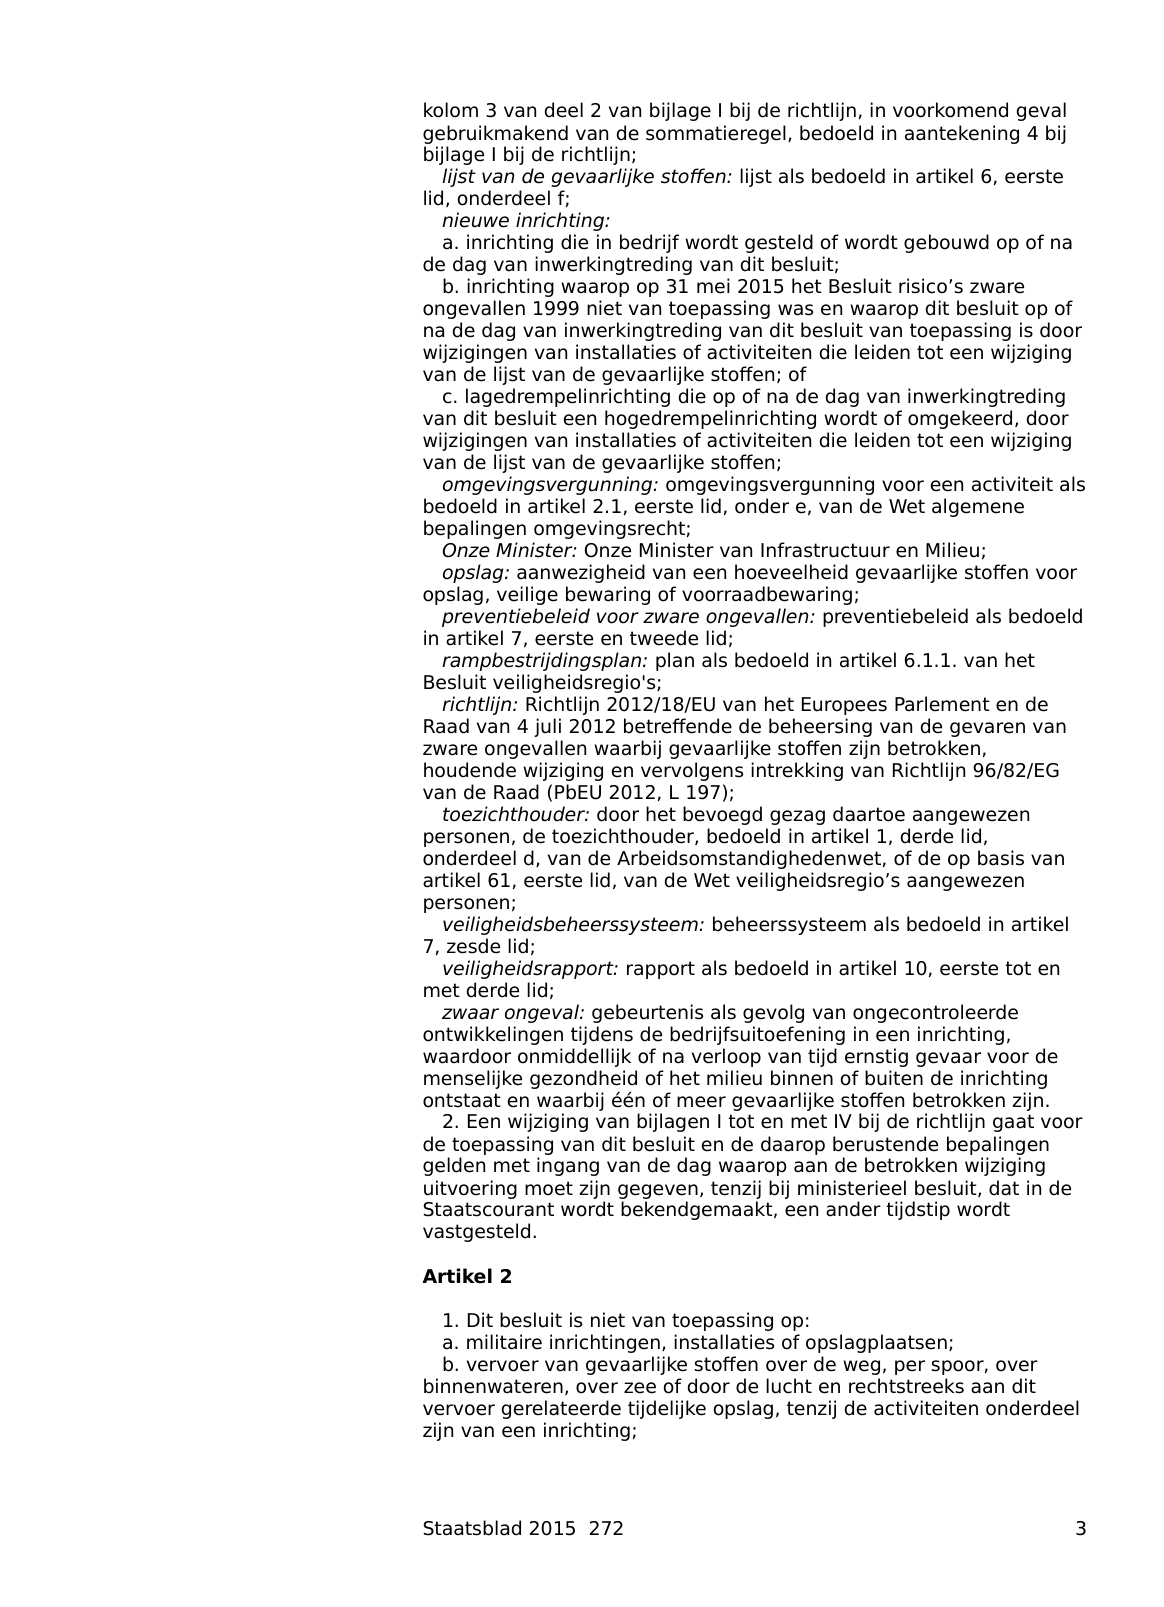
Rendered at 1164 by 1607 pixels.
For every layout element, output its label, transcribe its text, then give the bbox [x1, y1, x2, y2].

text preventiebeleid voor zware ongevallen: preventiebeleid als bedoeld in artikel 7, eerste en tweede lid; [422, 606, 1087, 650]
subtitle Artikel 2 [422, 1266, 1087, 1287]
text lijst van de gevaarlijke stoffen: lijst als bedoeld in artikel 6, eerste lid, onderdeel f; [422, 166, 1087, 210]
text zwaar ongeval: gebeurtenis als gevolg van ongecontroleerde ontwikkelingen tijdens de bedrijfsuitoefening in een inrichting, waardoor onmiddellijk of na verloop van tijd ernstig gevaar voor de menselijke gezondheid of het milieu binnen of buiten de inrichting ontstaat en waarbij één of meer gevaarlijke stoffen betrokken zijn. [422, 1002, 1087, 1111]
text rampbestrijdingsplan: plan als bedoeld in artikel 6.1.1. van het Besluit veiligheidsregio's; [422, 650, 1087, 694]
text b. vervoer van gevaarlijke stoffen over de weg, per spoor, over binnenwateren, over zee of door de lucht en rechtstreeks aan dit vervoer gerelateerde tijdelijke opslag, tenzij de activiteiten onderdeel zijn van een inrichting; [422, 1354, 1087, 1442]
text 2. Een wijziging van bijlagen I tot en met IV bij de richtlijn gaat voor de toepassing van dit besluit en de daarop berustende bepalingen gelden met ingang van de dag waarop aan de betrokken wijziging uitvoering moet zijn gegeven, tenzij bij ministerieel besluit, dat in de Staatscourant wordt bekendgemaakt, een ander tijdstip wordt vastgesteld. [422, 1111, 1087, 1243]
text kolom 3 van deel 2 van bijlage I bij de richtlijn, in voorkomend geval gebruikmakend van de sommatieregel, bedoeld in aantekening 4 bij bijlage I bij de richtlijn; [422, 100, 1087, 166]
text veiligheidsrapport: rapport als bedoeld in artikel 10, eerste tot en met derde lid; [422, 958, 1087, 1002]
text 1. Dit besluit is niet van toepassing op: [422, 1310, 1087, 1332]
text c. lagedrempelinrichting die op of na de dag van inwerkingtreding van dit besluit een hogedrempelinrichting wordt of omgekeerd, door wijzigingen van installaties of activiteiten die leiden tot een wijziging van de lijst van de gevaarlijke stoffen; [422, 386, 1087, 474]
text a. militaire inrichtingen, installaties of opslagplaatsen; [422, 1332, 1087, 1354]
text opslag: aanwezigheid van een hoeveelheid gevaarlijke stoffen voor opslag, veilige bewaring of voorraadbewaring; [422, 562, 1087, 606]
text Onze Minister: Onze Minister van Infrastructuur en Milieu; [422, 540, 1087, 562]
text richtlijn: Richtlijn 2012/18/EU van het Europees Parlement en de Raad van 4 juli 2012 betreffende de beheersing van de gevaren van zware ongevallen waarbij gevaarlijke stoffen zijn betrokken, houdende wijziging en vervolgens intrekking van Richtlijn 96/82/EG van de Raad (PbEU 2012, L 197); [422, 694, 1087, 804]
text omgevingsvergunning: omgevingsvergunning voor een activiteit als bedoeld in artikel 2.1, eerste lid, onder e, van de Wet algemene bepalingen omgevingsrecht; [422, 474, 1087, 540]
text toezichthouder: door het bevoegd gezag daartoe aangewezen personen, de toezichthouder, bedoeld in artikel 1, derde lid, onderdeel d, van de Arbeidsomstandighedenwet, of de op basis van artikel 61, eerste lid, van de Wet veiligheidsregio’s aangewezen personen; [422, 804, 1087, 914]
text nieuwe inrichting: [422, 210, 1087, 232]
text b. inrichting waarop op 31 mei 2015 het Besluit risico’s zware ongevallen 1999 niet van toepassing was en waarop dit besluit op of na de dag van inwerkingtreding van dit besluit van toepassing is door wijzigingen van installaties of activiteiten die leiden tot een wijziging van de lijst van de gevaarlijke stoffen; of [422, 276, 1087, 386]
text veiligheidsbeheerssysteem: beheerssysteem als bedoeld in artikel 7, zesde lid; [422, 914, 1087, 958]
text a. inrichting die in bedrijf wordt gesteld of wordt gebouwd op of na de dag van inwerkingtreding van dit besluit; [422, 232, 1087, 276]
